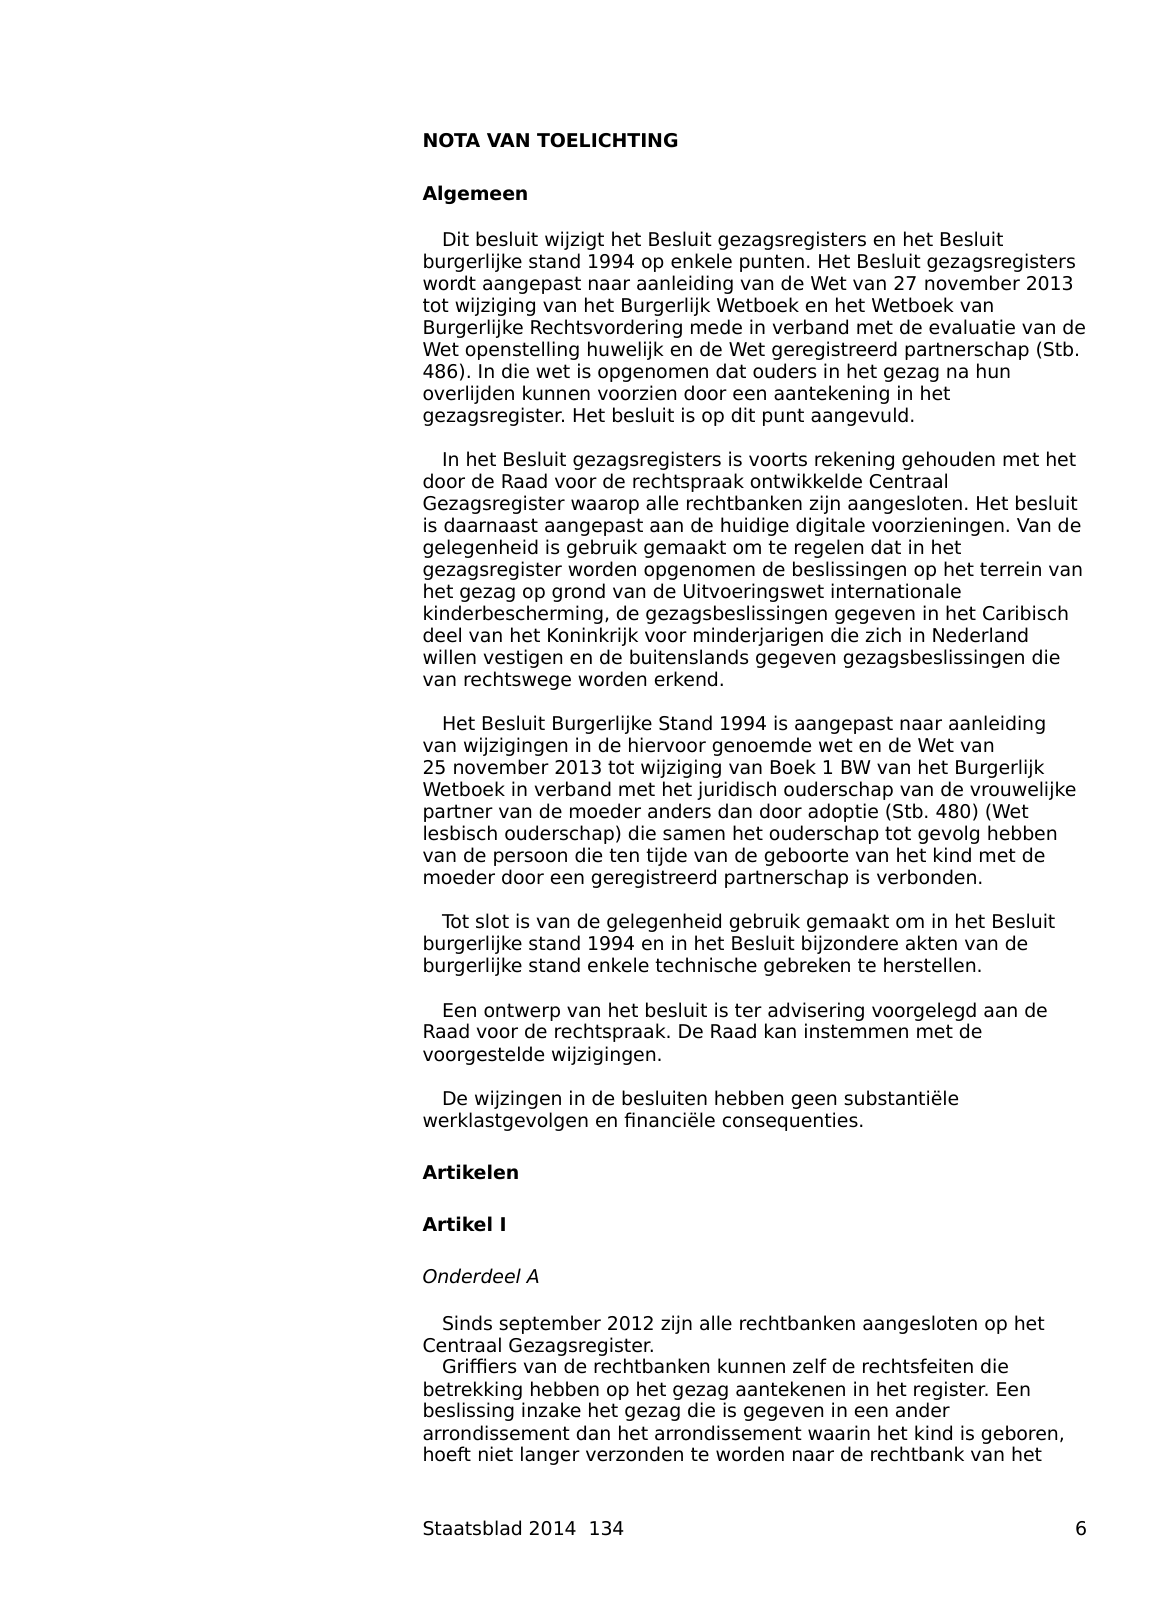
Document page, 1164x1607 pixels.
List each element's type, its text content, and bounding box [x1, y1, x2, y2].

text Het Besluit Burgerlijke Stand 1994 is aangepast naar aanleiding van wijzigingen in de hiervoor genoemde wet en de Wet van 25 november 2013 tot wijziging van Boek 1 BW van het Burgerlijk Wetboek in verband met het juridisch ouderschap van de vrouwelijke partner van de moeder anders dan door adoptie (Stb. 480) (Wet lesbisch ouderschap) die samen het ouderschap tot gevolg hebben van de persoon die ten tijde van de geboorte van het kind met de moeder door een geregistreerd partnerschap is verbonden. [422, 713, 1087, 889]
text De wijzingen in de besluiten hebben geen substantiële werklastgevolgen en financiële consequenties. [422, 1088, 1087, 1132]
text Griffiers van de rechtbanken kunnen zelf de rechtsfeiten die betrekking hebben op het gezag aantekenen in het register. Een beslissing inzake het gezag die is gegeven in een ander arrondissement dan het arrondissement waarin het kind is geboren, hoeft niet langer verzonden te worden naar de rechtbank van het [422, 1356, 1087, 1466]
subtitle NOTA VAN TOELICHTING [422, 130, 1087, 152]
subtitle Artikelen [422, 1162, 1087, 1183]
subtitle Artikel I [422, 1213, 1087, 1236]
text Tot slot is van de gelegenheid gebruik gemaakt om in het Besluit burgerlijke stand 1994 en in het Besluit bijzondere akten van de burgerlijke stand enkele technische gebreken te herstellen. [422, 911, 1087, 977]
text Een ontwerp van het besluit is ter advisering voorgelegd aan de Raad voor de rechtspraak. De Raad kan instemmen met de voorgestelde wijzigingen. [422, 999, 1087, 1065]
text In het Besluit gezagsregisters is voorts rekening gehouden met het door de Raad voor de rechtspraak ontwikkelde Centraal Gezagsregister waarop alle rechtbanken zijn aangesloten. Het besluit is daarnaast aangepast aan de huidige digitale voorzieningen. Van de gelegenheid is gebruik gemaakt om te regelen dat in het gezagsregister worden opgenomen de beslissingen op het terrein van het gezag op grond van de Uitvoeringswet internationale kinderbescherming, de gezagsbeslissingen gegeven in het Caribisch deel van het Koninkrijk voor minderjarigen die zich in Nederland willen vestigen en de buitenslands gegeven gezagsbeslissingen die van rechtswege worden erkend. [422, 449, 1087, 691]
text Dit besluit wijzigt het Besluit gezagsregisters en het Besluit burgerlijke stand 1994 op enkele punten. Het Besluit gezagsregisters wordt aangepast naar aanleiding van de Wet van 27 november 2013 tot wijziging van het Burgerlijk Wetboek en het Wetboek van Burgerlijke Rechtsvordering mede in verband met de evaluatie van de Wet openstelling huwelijk en de Wet geregistreerd partnerschap (Stb. 486). In die wet is opgenomen dat ouders in het gezag na hun overlijden kunnen voorzien door een aantekening in het gezagsregister. Het besluit is op dit punt aangevuld. [422, 229, 1087, 427]
subtitle Algemeen [422, 182, 1087, 204]
subtitle Onderdeel A [422, 1266, 1087, 1287]
text Sinds september 2012 zijn alle rechtbanken aangesloten op het Centraal Gezagsregister. [422, 1312, 1087, 1356]
